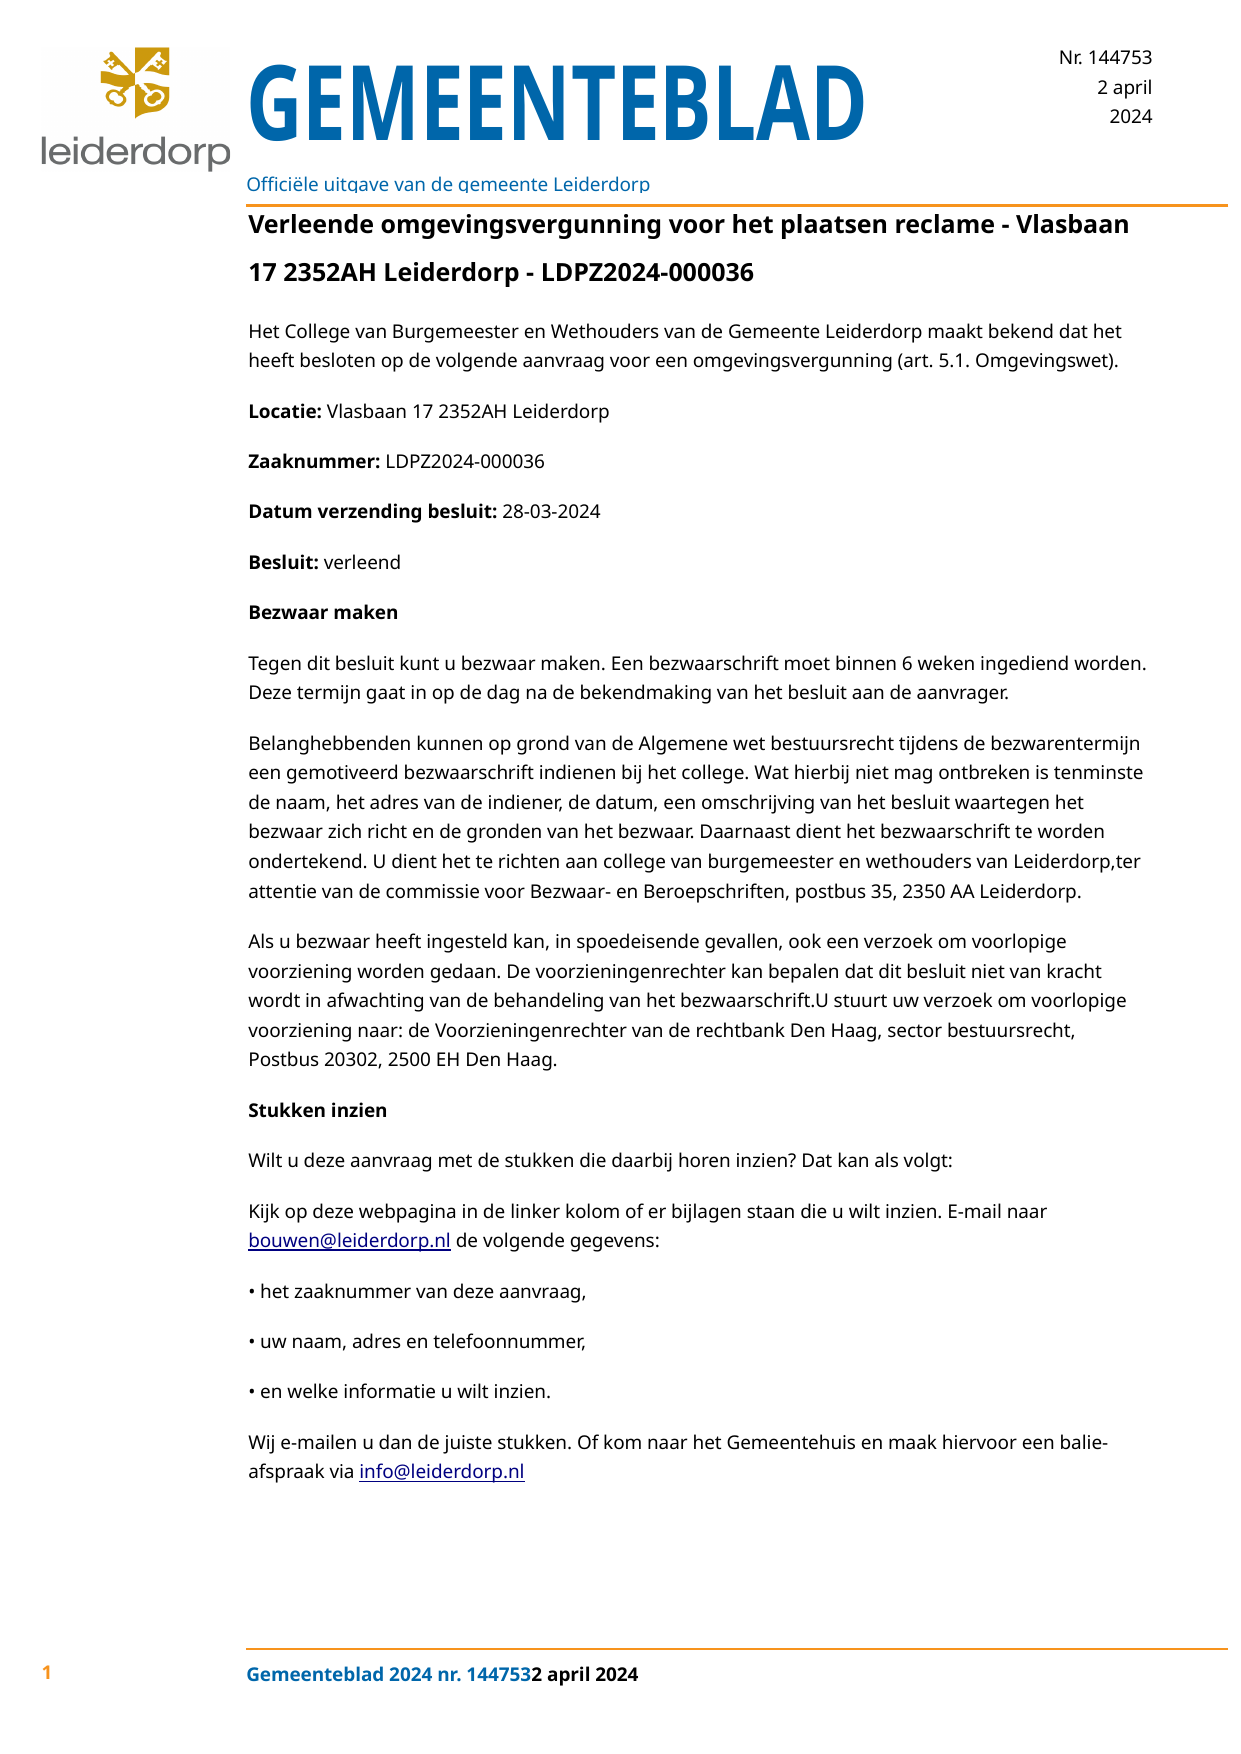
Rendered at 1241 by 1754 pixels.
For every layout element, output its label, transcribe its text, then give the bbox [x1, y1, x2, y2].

text • uw naam, adres en telefoonnummer, [248, 1328, 1152, 1354]
text • en welke informatie u wilt inzien. [248, 1379, 1152, 1404]
text Wilt u deze aanvraag met de stukken die daarbij horen inzien? Dat kan als volgt: [248, 1147, 1152, 1173]
text Besluit: verleend [248, 549, 1152, 575]
text Stukken inzien [248, 1097, 1152, 1123]
text Tegen dit besluit kunt u bezwaar maken. Een bezwaarschrift moet binnen 6 weken ingediend worden. Deze termijn gaat in op de dag na de bekendmaking van het besluit aan de aanvrager. [248, 650, 1152, 705]
text • het zaaknummer van deze aanvraag, [248, 1278, 1152, 1304]
text Het College van Burgemeester en Wethouders van de Gemeente Leiderdorp maakt bekend dat het heeft besloten op de volgende aanvraag voor een omgevingsvergunning (art. 5.1. Omgevingswet). [248, 318, 1152, 373]
text Locatie: Vlasbaan 17 2352AH Leiderdorp [248, 398, 1152, 424]
text Datum verzending besluit: 28-03-2024 [248, 499, 1152, 524]
text Bezwaar maken [248, 599, 1152, 625]
text Als u bezwaar heeft ingesteld kan, in spoedeisende gevallen, ook een verzoek om voorlopige voorziening worden gedaan. De voorzieningenrechter kan bepalen dat dit besluit niet van kracht wordt in afwachting van de behandeling van het bezwaarschrift.U stuurt uw verzoek om voorlopige voorziening naar: de Voorzieningenrechter van de rechtbank Den Haag, sector bestuursrecht, Postbus 20302, 2500 EH Den Haag. [248, 928, 1152, 1072]
text Wij e-mailen u dan de juiste stukken. Of kom naar het Gemeentehuis en maak hiervoor een balie-afspraak via info@leiderdorp.nl [248, 1429, 1152, 1484]
text Verleende omgevingsvergunning voor het plaatsen reclame - Vlasbaan 17 2352AH Leiderdorp - LDPZ2024-000036 [248, 207, 1152, 288]
text Kijk op deze webpagina in de linker kolom of er bijlagen staan die u wilt inzien. E-mail naar bouwen@leiderdorp.nl de volgende gegevens: [248, 1198, 1152, 1253]
text Belanghebbenden kunnen op grond van de Algemene wet bestuursrecht tijdens de bezwarentermijn een gemotiveerd bezwaarschrift indienen bij het college. Wat hierbij niet mag ontbreken is tenminste de naam, het adres van de indiener, de datum, een omschrijving van het besluit waartegen het bezwaar zich richt en de gronden van het bezwaar. Daarnaast dient het bezwaarschrift te worden ondertekend. U dient het te richten aan college van burgemeester en wethouders van Leiderdorp,ter attentie van de commissie voor Bezwaar- en Beroepschriften, postbus 35, 2350 AA Leiderdorp. [248, 730, 1152, 904]
picture [41, 47, 231, 172]
text Zaaknummer: LDPZ2024-000036 [248, 448, 1152, 474]
